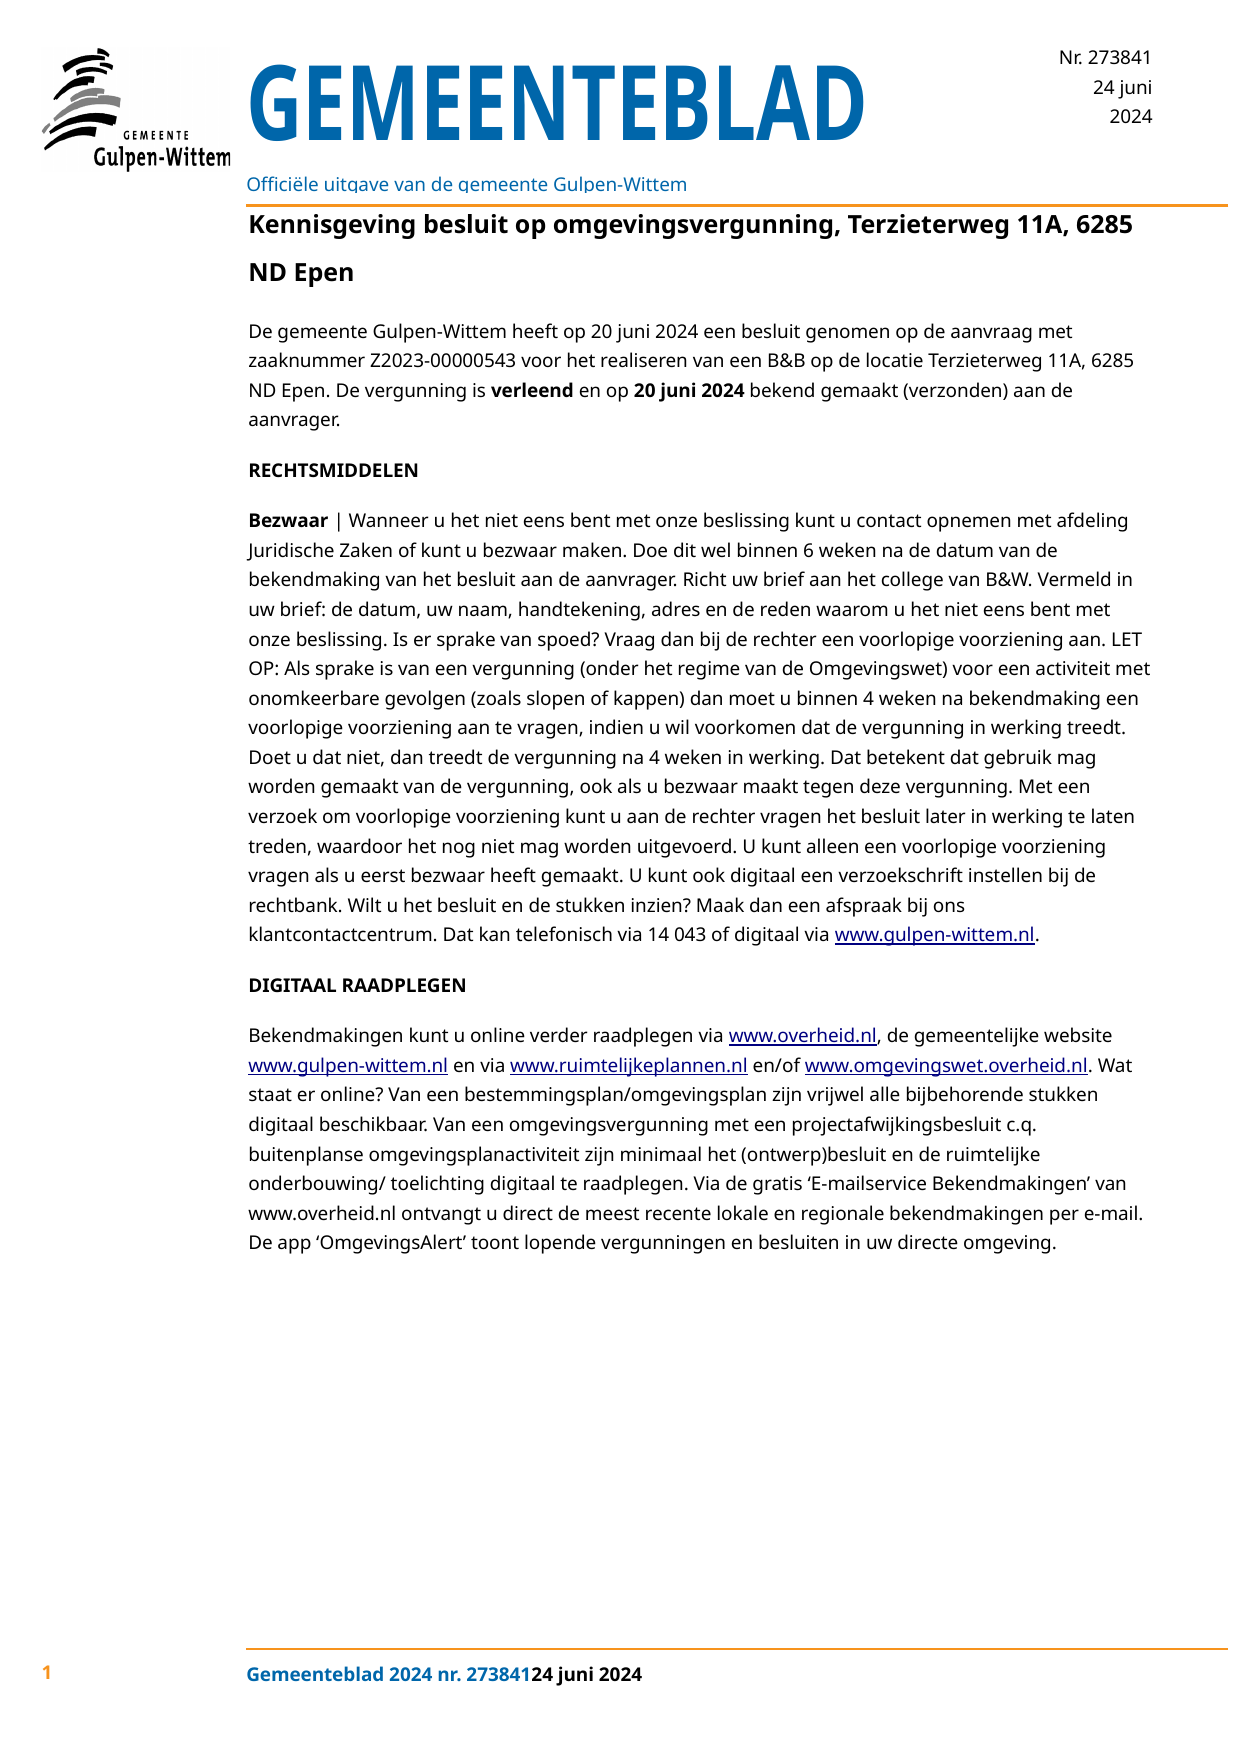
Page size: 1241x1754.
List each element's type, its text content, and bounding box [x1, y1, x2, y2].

text Kennisgeving besluit op omgevingsvergunning, Terzieterweg 11A, 6285 ND Epen [248, 207, 1152, 288]
text RECHTSMIDDELEN [248, 457, 1152, 483]
text DIGITAAL RAADPLEGEN [248, 972, 1152, 998]
text Bezwaar | Wanneer u het niet eens bent met onze beslissing kunt u contact opnemen met afdeling Juridische Zaken of kunt u bezwaar maken. Doe dit wel binnen 6 weken na de datum van de bekendmaking van het besluit aan de aanvrager. Richt uw brief aan het college van B&W. Vermeld in uw brief: de datum, uw naam, handtekening, adres en de reden waarom u het niet eens bent met onze beslissing. Is er sprake van spoed? Vraag dan bij de rechter een voorlopige voorziening aan. LET OP: Als sprake is van een vergunning (onder het regime van de Omgevingswet) voor een activiteit met onomkeerbare gevolgen (zoals slopen of kappen) dan moet u binnen 4 weken na bekendmaking een voorlopige voorziening aan te vragen, indien u wil voorkomen dat de vergunning in werking treedt. Doet u dat niet, dan treedt de vergunning na 4 weken in werking. Dat betekent dat gebruik mag worden gemaakt van de vergunning, ook als u bezwaar maakt tegen deze vergunning. Met een verzoek om voorlopige voorziening kunt u aan de rechter vragen het besluit later in werking te laten treden, waardoor het nog niet mag worden uitgevoerd. U kunt alleen een voorlopige voorziening vragen als u eerst bezwaar heeft gemaakt. U kunt ook digitaal een verzoekschrift instellen bij de rechtbank. Wilt u het besluit en de stukken inzien? Maak dan een afspraak bij ons klantcontactcentrum. Dat kan telefonisch via 14 043 of digitaal via www.gulpen-wittem.nl. [248, 507, 1152, 947]
text De gemeente Gulpen-Wittem heeft op 20 juni 2024 een besluit genomen op de aanvraag met zaaknummer Z2023-00000543 voor het realiseren van een B&B op de locatie Terzieterweg 11A, 6285 ND Epen. De vergunning is verleend en op 20 juni 2024 bekend gemaakt (verzonden) aan de aanvrager. [248, 318, 1152, 432]
text Bekendmakingen kunt u online verder raadplegen via www.overheid.nl, de gemeentelijke website www.gulpen-wittem.nl en via www.ruimtelijkeplannen.nl en/of www.omgevingswet.overheid.nl. Wat staat er online? Van een bestemmingsplan/omgevingsplan zijn vrijwel alle bijbehorende stukken digitaal beschikbaar. Van een omgevingsvergunning met een projectafwijkingsbesluit c.q. buitenplanse omgevingsplanactiviteit zijn minimaal het (ontwerp)besluit en de ruimtelijke onderbouwing/ toelichting digitaal te raadplegen. Via de gratis ‘E-mailservice Bekendmakingen’ van www.overheid.nl ontvangt u direct de meest recente lokale en regionale bekendmakingen per e-mail. De app ‘OmgevingsAlert’ toont lopende vergunningen en besluiten in uw directe omgeving. [248, 1022, 1152, 1255]
picture [41, 47, 231, 172]
